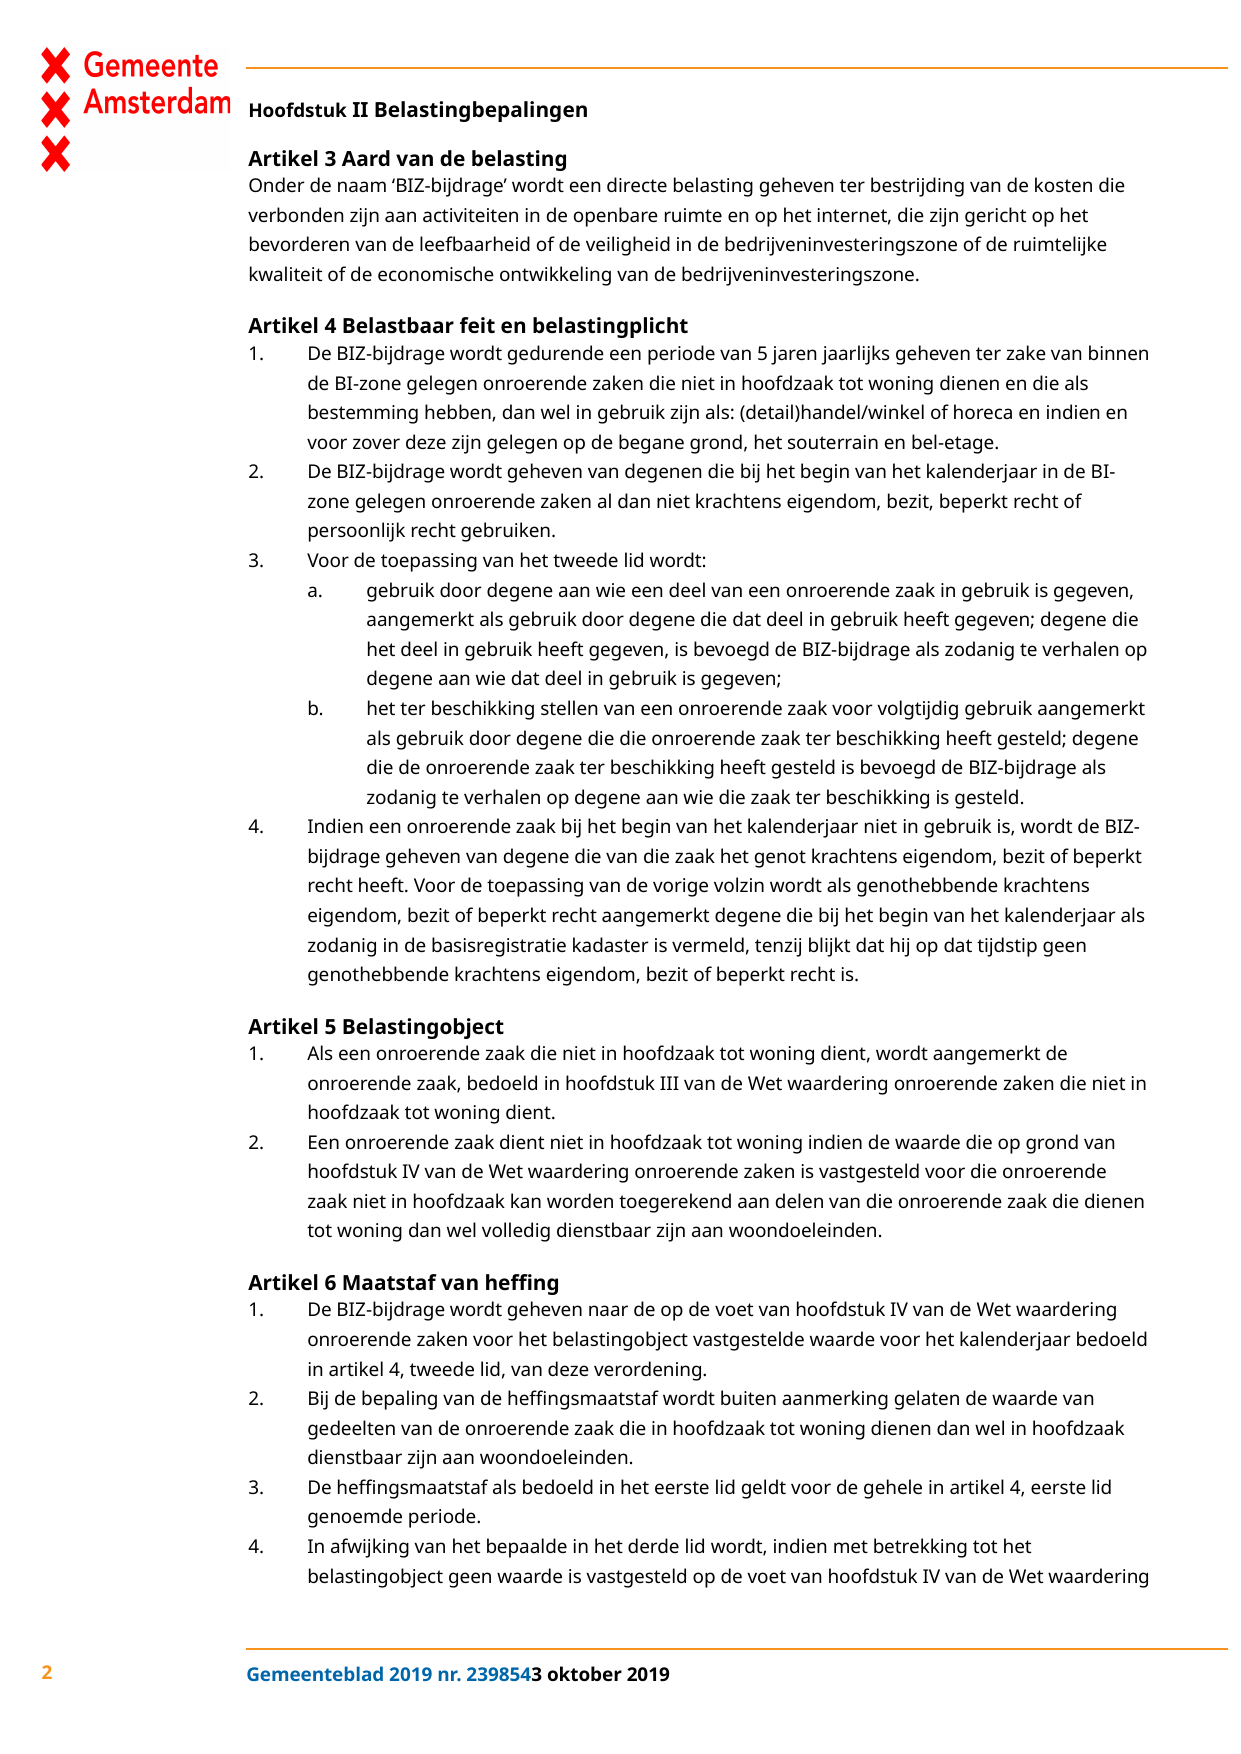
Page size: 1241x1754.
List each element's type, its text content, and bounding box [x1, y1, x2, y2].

picture [41, 47, 231, 172]
text Onder de naam ‘BIZ-bijdrage’ wordt een directe belasting geheven ter bestrijding van de kosten die verbonden zijn aan activiteiten in de openbare ruimte en op het internet, die zijn gericht op het bevorderen van de leefbaarheid of de veiligheid in de bedrijveninvesteringszone of de ruimtelijke kwaliteit of de economische ontwikkeling van de bedrijveninvesteringszone. [248, 172, 1152, 287]
text Artikel 6 Maatstaf van heffing [248, 1268, 1152, 1297]
list gebruik door degene aan wie een deel van een onroerende zaak in gebruik is gegeven, aangemerkt als gebruik door degene die dat deel in gebruik heeft gegeven; degene die het deel in gebruik heeft gegeven, is bevoegd de BIZ-bijdrage als zodanig te verhalen op degene aan wie dat deel in gebruik is gegeven; [307, 577, 1152, 691]
text Artikel 3 Aard van de belasting [248, 144, 1152, 172]
list Voor de toepassing van het tweede lid wordt: [248, 547, 1152, 573]
list Als een onroerende zaak die niet in hoofdzaak tot woning dient, wordt aangemerkt de onroerende zaak, bedoeld in hoofdstuk III van de Wet waardering onroerende zaken die niet in hoofdzaak tot woning dient. [248, 1040, 1152, 1125]
list De BIZ-bijdrage wordt geheven van degenen die bij het begin van het kalenderjaar in de BI-zone gelegen onroerende zaken al dan niet krachtens eigendom, bezit, beperkt recht of persoonlijk recht gebruiken. [248, 458, 1152, 543]
text Artikel 4 Belastbaar feit en belastingplicht [248, 312, 1152, 340]
list het ter beschikking stellen van een onroerende zaak voor volgtijdig gebruik aangemerkt als gebruik door degene die die onroerende zaak ter beschikking heeft gesteld; degene die de onroerende zaak ter beschikking heeft gesteld is bevoegd de BIZ-bijdrage als zodanig te verhalen op degene aan wie die zaak ter beschikking is gesteld. [307, 695, 1152, 809]
text Artikel 5 Belastingobject [248, 1012, 1152, 1040]
list Een onroerende zaak dient niet in hoofdzaak tot woning indien de waarde die op grond van hoofdstuk IV van de Wet waardering onroerende zaken is vastgesteld voor die onroerende zaak niet in hoofdzaak kan worden toegerekend aan delen van die onroerende zaak die dienen tot woning dan wel volledig dienstbaar zijn aan woondoeleinden. [248, 1129, 1152, 1243]
list De BIZ-bijdrage wordt gedurende een periode van 5 jaren jaarlijks geheven ter zake van binnen de BI-zone gelegen onroerende zaken die niet in hoofdzaak tot woning dienen en die als bestemming hebben, dan wel in gebruik zijn als: (detail)handel/winkel of horeca en indien en voor zover deze zijn gelegen op de begane grond, het souterrain en bel-etage. [248, 340, 1152, 454]
list Bij de bepaling van de heffingsmaatstaf wordt buiten aanmerking gelaten de waarde van gedeelten van de onroerende zaak die in hoofdzaak tot woning dienen dan wel in hoofdzaak dienstbaar zijn aan woondoeleinden. [248, 1385, 1152, 1470]
list Indien een onroerende zaak bij het begin van het kalenderjaar niet in gebruik is, wordt de BIZ-bijdrage geheven van degene die van die zaak het genot krachtens eigendom, bezit of beperkt recht heeft. Voor de toepassing van de vorige volzin wordt als genothebbende krachtens eigendom, bezit of beperkt recht aangemerkt degene die bij het begin van het kalenderjaar als zodanig in de basisregistratie kadaster is vermeld, tenzij blijkt dat hij op dat tijdstip geen genothebbende krachtens eigendom, bezit of beperkt recht is. [248, 813, 1152, 987]
list De heffingsmaatstaf als bedoeld in het eerste lid geldt voor de gehele in artikel 4, eerste lid genoemde periode. [248, 1474, 1152, 1529]
list De BIZ-bijdrage wordt geheven naar de op de voet van hoofdstuk IV van de Wet waardering onroerende zaken voor het belastingobject vastgestelde waarde voor het kalenderjaar bedoeld in artikel 4, tweede lid, van deze verordening. [248, 1297, 1152, 1381]
list In afwijking van het bepaalde in het derde lid wordt, indien met betrekking tot het belastingobject geen waarde is vastgesteld op de voet van hoofdstuk IV van de Wet waardering [248, 1533, 1152, 1588]
text Hoofdstuk II Belastingbepalingen [248, 95, 1152, 123]
